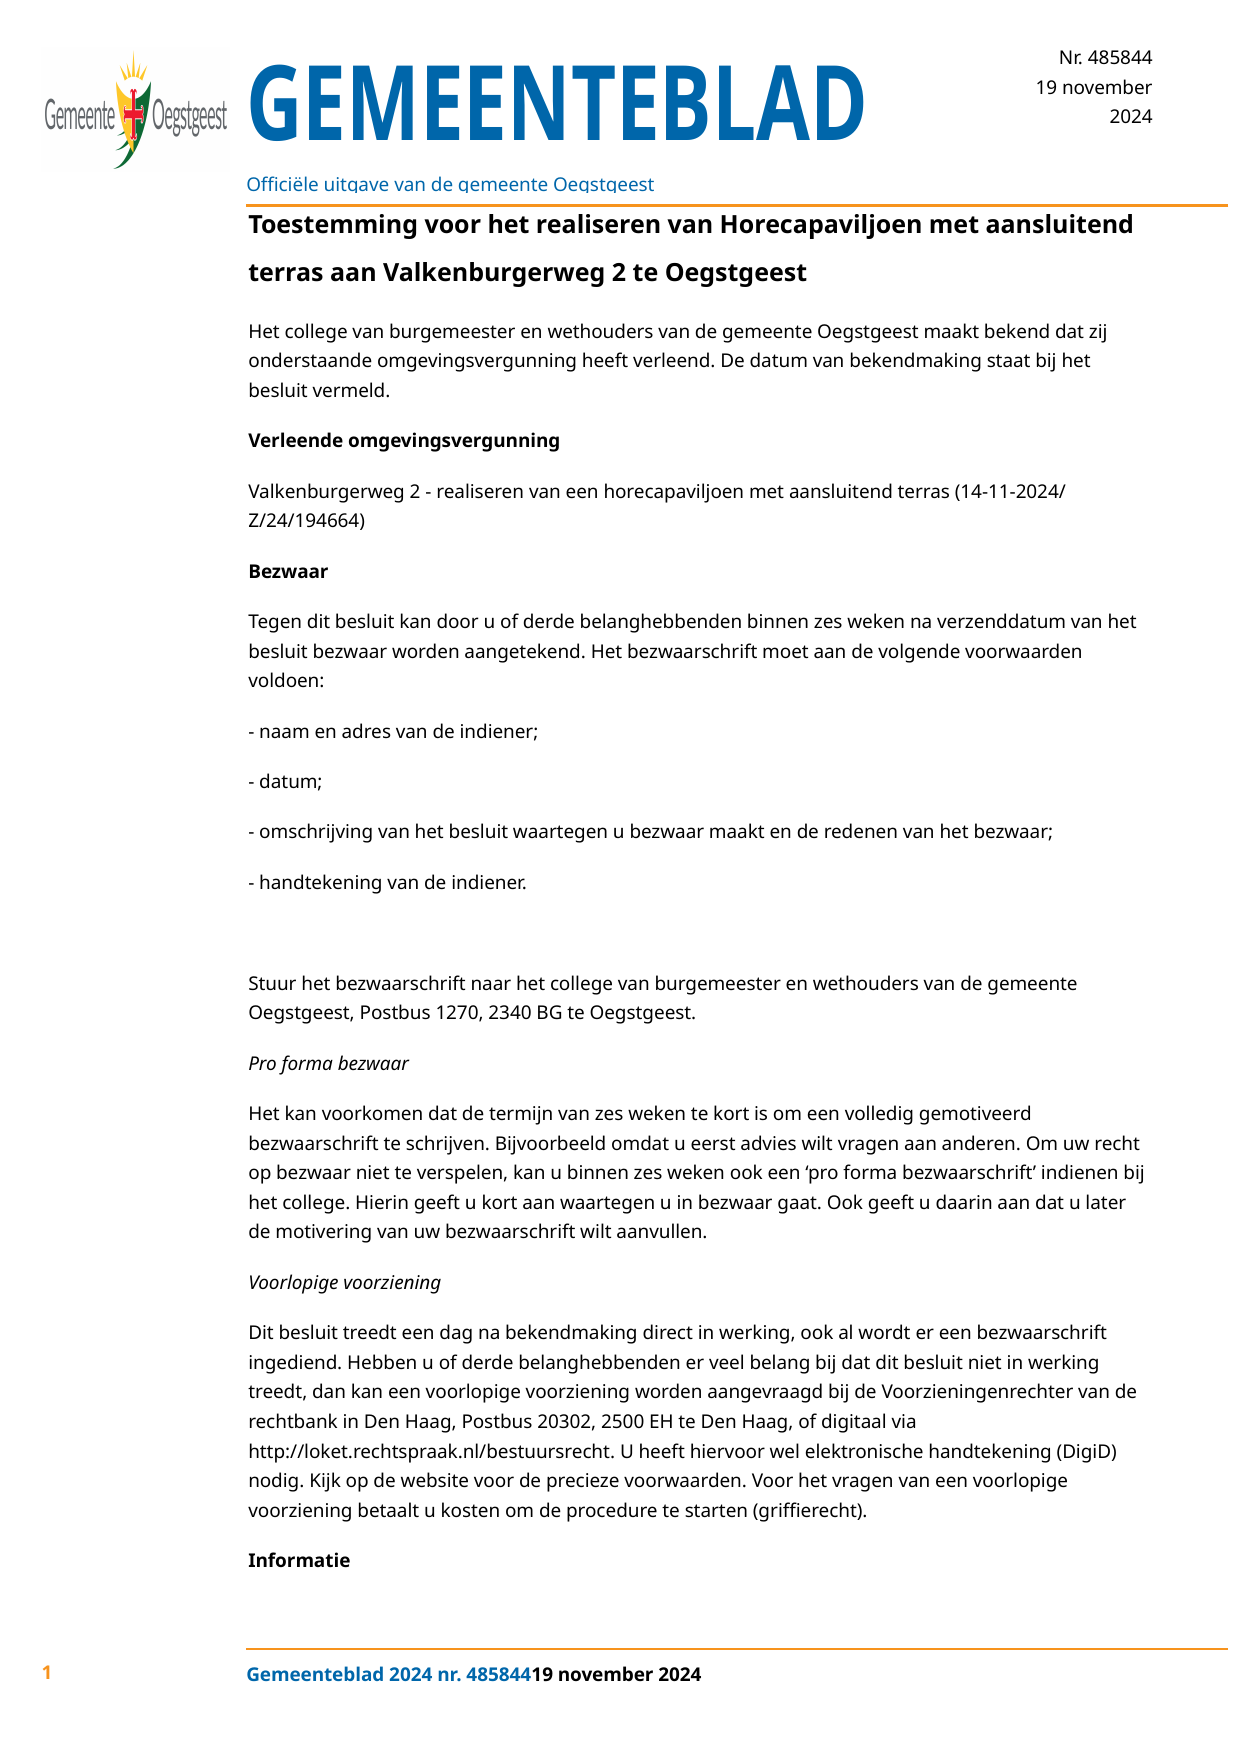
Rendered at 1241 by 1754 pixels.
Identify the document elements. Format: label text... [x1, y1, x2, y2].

text Dit besluit treedt een dag na bekendmaking direct in werking, ook al wordt er een bezwaarschrift ingediend. Hebben u of derde belanghebbenden er veel belang bij dat dit besluit niet in werking treedt, dan kan een voorlopige voorziening worden aangevraagd bij de Voorzieningenrechter van de rechtbank in Den Haag, Postbus 20302, 2500 EH te Den Haag, of digitaal via http://loket.rechtspraak.nl/bestuursrecht. U heeft hiervoor wel elektronische handtekening (DigiD) nodig. Kijk op de website voor de precieze voorwaarden. Voor het vragen van een voorlopige voorziening betaalt u kosten om de procedure te starten (griffierecht). [248, 1319, 1152, 1523]
text - datum; [248, 768, 1152, 794]
text Verleende omgevingsvergunning [248, 427, 1152, 453]
text Tegen dit besluit kan door u of derde belanghebbenden binnen zes weken na verzenddatum van het besluit bezwaar worden aangetekend. Het bezwaarschrift moet aan de volgende voorwaarden voldoen: [248, 608, 1152, 693]
text Bezwaar [248, 558, 1152, 584]
picture [41, 47, 231, 172]
text Het college van burgemeester en wethouders van de gemeente Oegstgeest maakt bekend dat zij onderstaande omgevingsvergunning heeft verleend. De datum van bekendmaking staat bij het besluit vermeld. [248, 318, 1152, 403]
text - naam en adres van de indiener; [248, 718, 1152, 744]
text Stuur het bezwaarschrift naar het college van burgemeester en wethouders van de gemeente Oegstgeest, Postbus 1270, 2340 BG te Oegstgeest. [248, 970, 1152, 1025]
text Het kan voorkomen dat de termijn van zes weken te kort is om een volledig gemotiveerd bezwaarschrift te schrijven. Bijvoorbeeld omdat u eerst advies wilt vragen aan anderen. Om uw recht op bezwaar niet te verspelen, kan u binnen zes weken ook een ‘pro forma bezwaarschrift’ indienen bij het college. Hierin geeft u kort aan waartegen u in bezwaar gaat. Ook geeft u daarin aan dat u later de motivering van uw bezwaarschrift wilt aanvullen. [248, 1100, 1152, 1244]
text - omschrijving van het besluit waartegen u bezwaar maakt en de redenen van het bezwaar; [248, 819, 1152, 844]
text Informatie [248, 1547, 1152, 1573]
text Pro forma bezwaar [248, 1050, 1152, 1076]
text Voorlopige voorziening [248, 1269, 1152, 1295]
text Valkenburgerweg 2 - realiseren van een horecapaviljoen met aansluitend terras (14-11-2024/ Z/24/194664) [248, 478, 1152, 533]
text - handtekening van de indiener. [248, 869, 1152, 895]
text Toestemming voor het realiseren van Horecapaviljoen met aansluitend terras aan Valkenburgerweg 2 te Oegstgeest [248, 207, 1152, 288]
